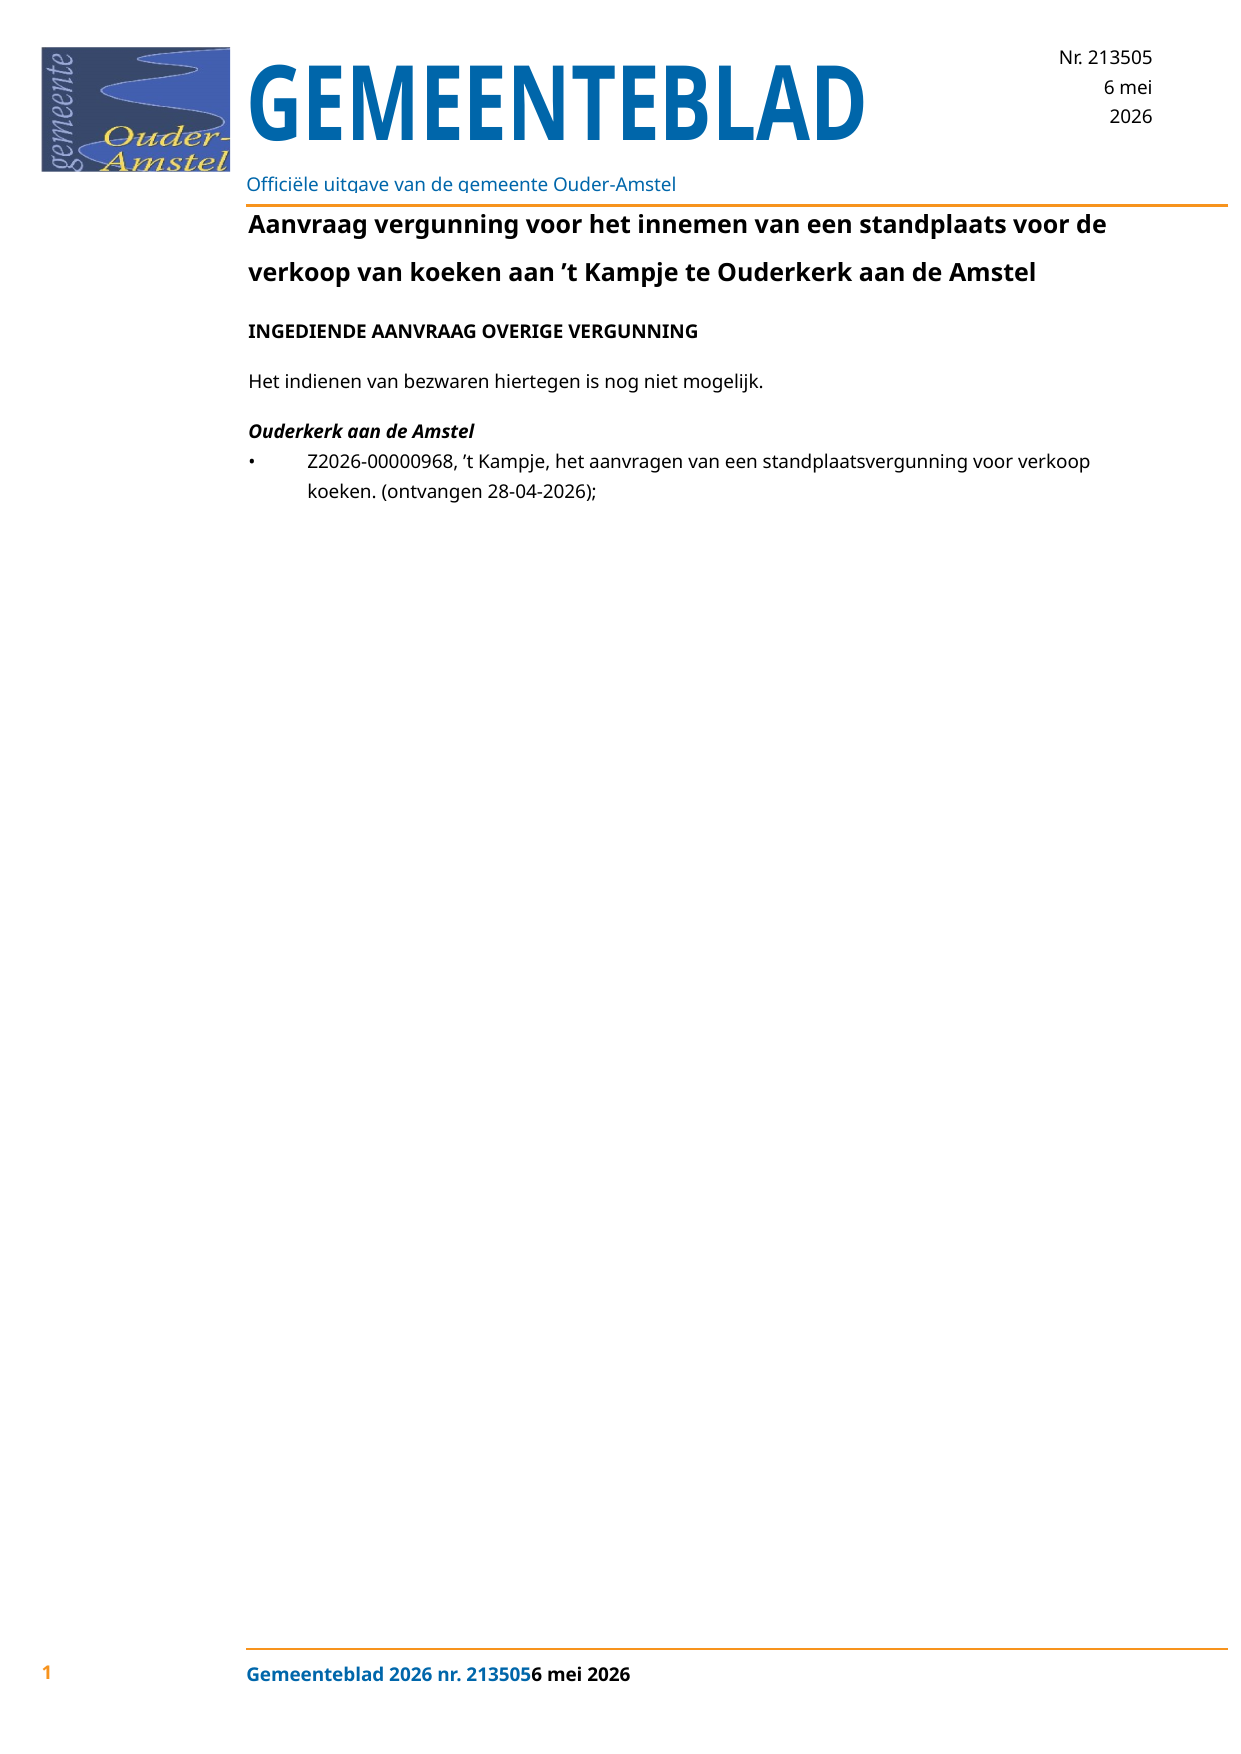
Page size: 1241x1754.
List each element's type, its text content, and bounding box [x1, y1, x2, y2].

text Aanvraag vergunning voor het innemen van een standplaats voor de verkoop van koeken aan ’t Kampje te Ouderkerk aan de Amstel [248, 207, 1152, 288]
text Ouderkerk aan de Amstel [248, 419, 1152, 444]
text Het indienen van bezwaren hiertegen is nog niet mogelijk. [248, 368, 1152, 394]
text INGEDIENDE AANVRAAG OVERIGE VERGUNNING [248, 318, 1152, 344]
picture [41, 47, 231, 172]
list Z2026-00000968, ’t Kampje, het aanvragen van een standplaatsvergunning voor verkoop koeken. (ontvangen 28-04-2026); [248, 448, 1152, 504]
